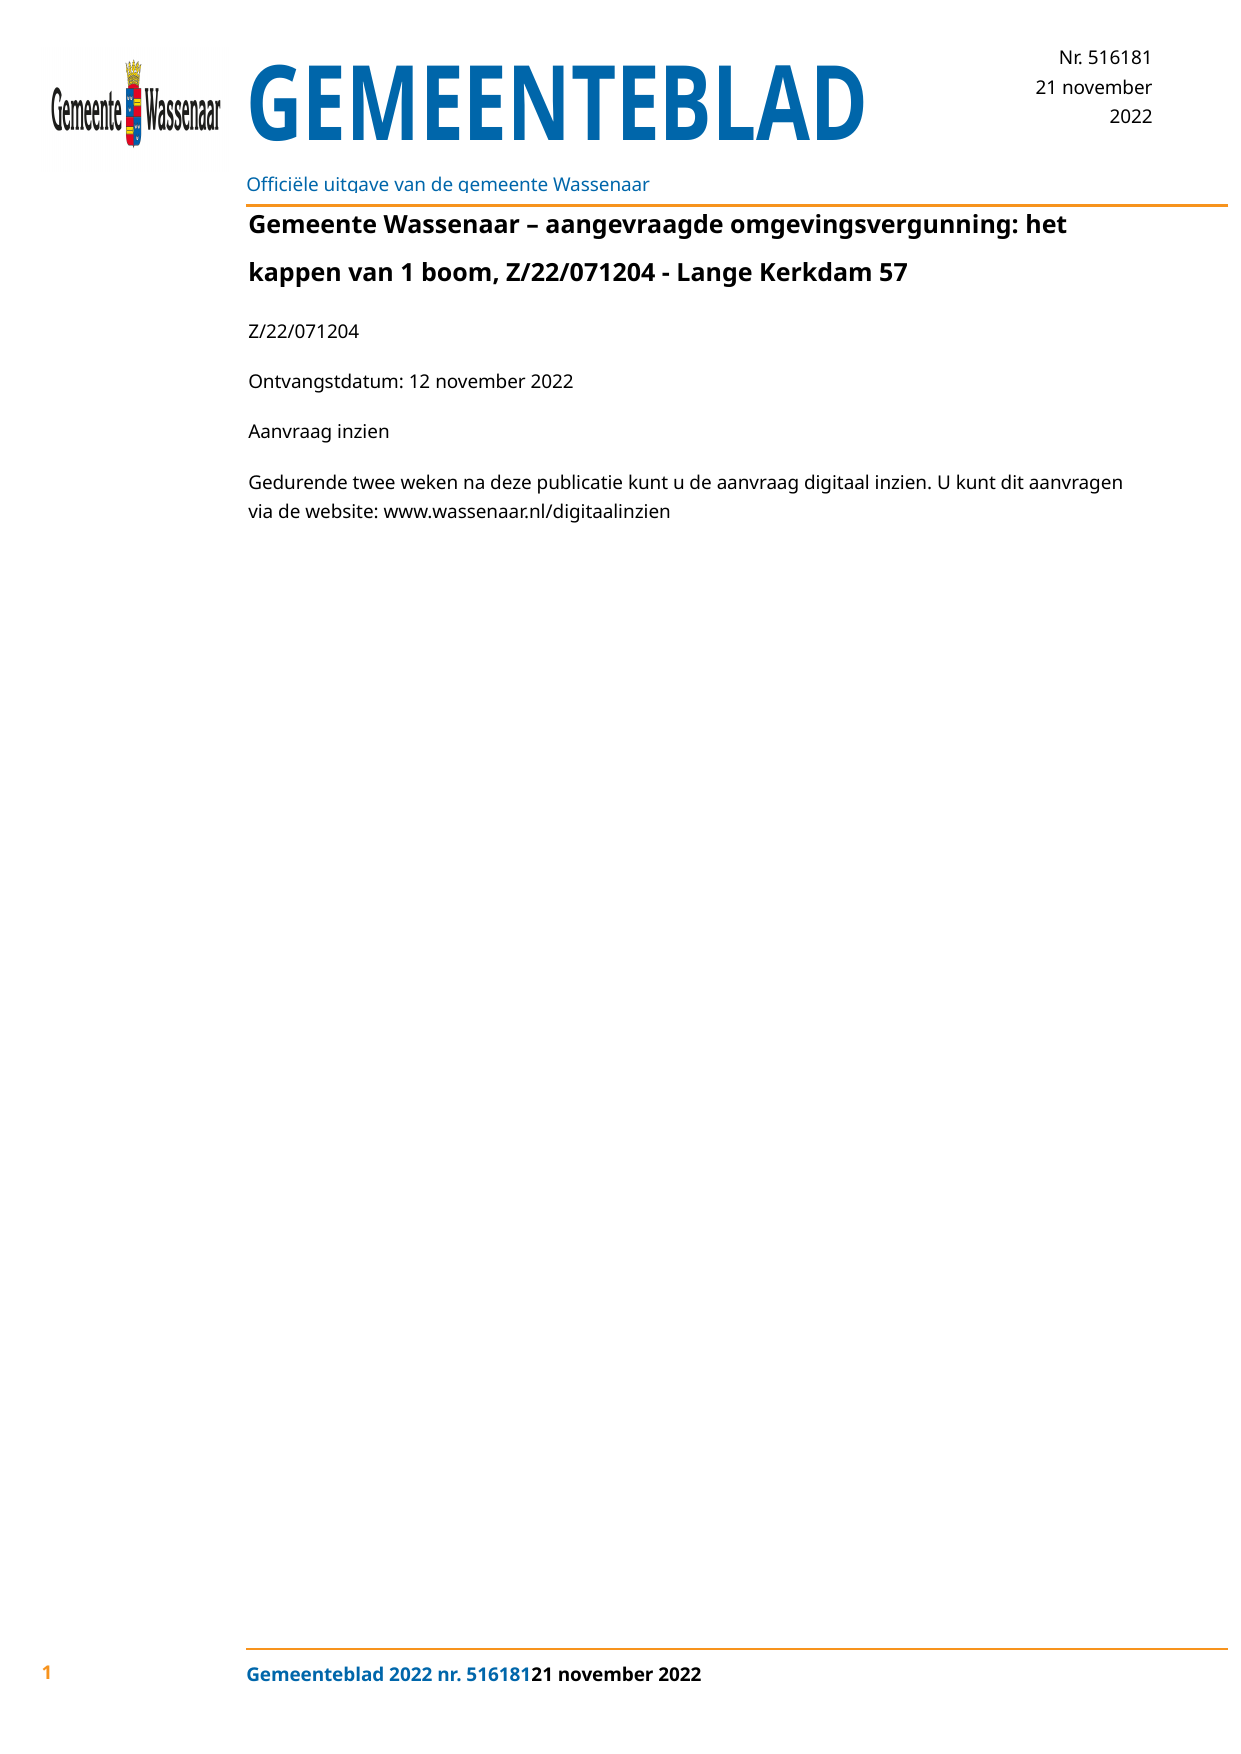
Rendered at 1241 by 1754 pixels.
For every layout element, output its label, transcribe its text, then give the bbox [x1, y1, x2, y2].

text Gedurende twee weken na deze publicatie kunt u de aanvraag digitaal inzien. U kunt dit aanvragen via de website: www.wassenaar.nl/digitaalinzien [248, 469, 1152, 524]
text Aanvraag inzien [248, 419, 1152, 444]
text Z/22/071204 [248, 318, 1152, 344]
picture [41, 47, 231, 172]
text Ontvangstdatum: 12 november 2022 [248, 368, 1152, 394]
text Gemeente Wassenaar – aangevraagde omgevingsvergunning: het kappen van 1 boom, Z/22/071204 - Lange Kerkdam 57 [248, 207, 1152, 288]
